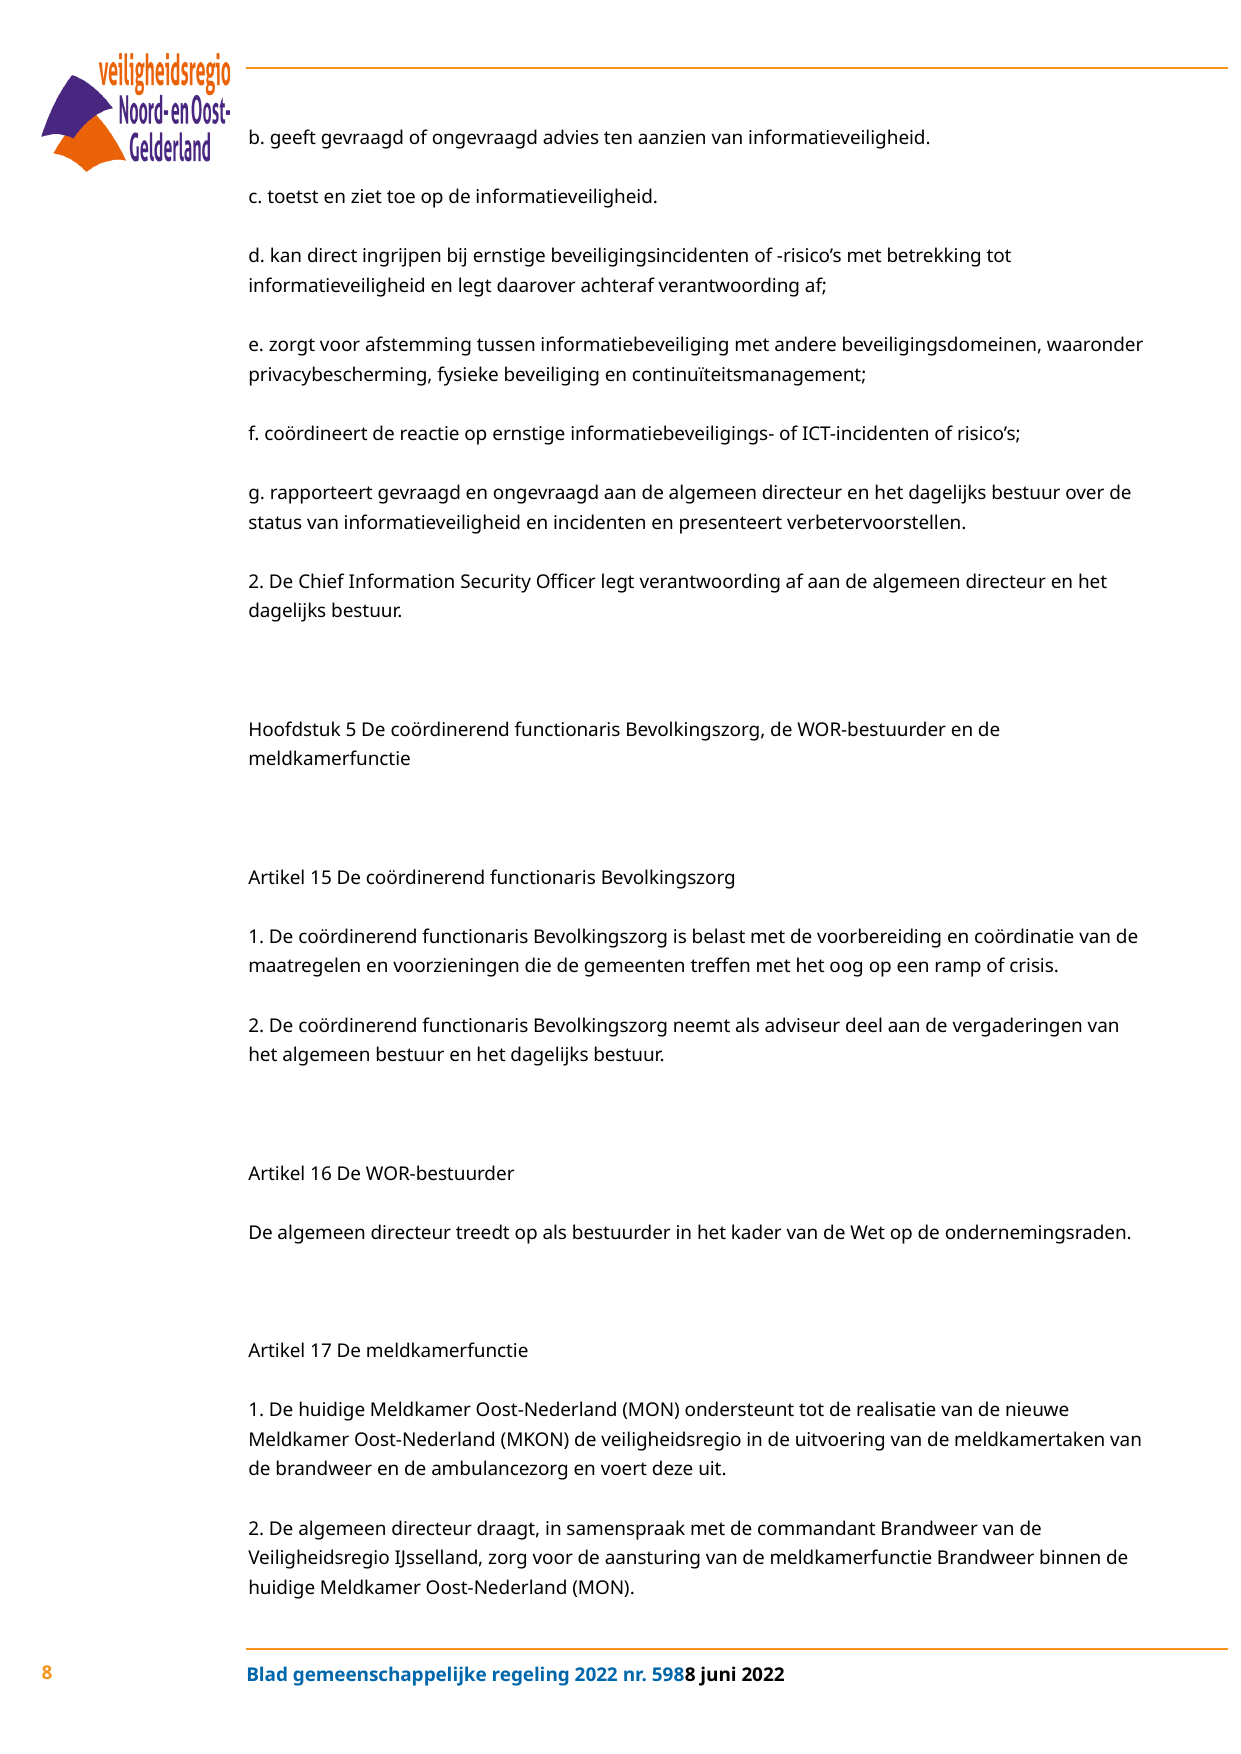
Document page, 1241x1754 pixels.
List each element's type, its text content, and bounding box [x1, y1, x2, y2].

text 1. De huidige Meldkamer Oost-Nederland (MON) ondersteunt tot de realisatie van de nieuwe Meldkamer Oost-Nederland (MKON) de veiligheidsregio in de uitvoering van de meldkamertaken van de brandweer en de ambulancezorg en voert deze uit. [248, 1396, 1152, 1481]
text c. toetst en ziet toe op de informatieveiligheid. [248, 183, 1152, 209]
text f. coördineert de reactie op ernstige informatiebeveiligings- of ICT-incidenten of risico’s; [248, 420, 1152, 446]
text Artikel 16 De WOR-bestuurder [248, 1160, 1152, 1186]
text 2. De Chief Information Security Officer legt verantwoording af aan de algemeen directeur en het dagelijks bestuur. [248, 568, 1152, 623]
text Hoofdstuk 5 De coördinerend functionaris Bevolkingszorg, de WOR-bestuurder en de meldkamerfunctie [248, 716, 1152, 771]
text De algemeen directeur treedt op als bestuurder in het kader van de Wet op de ondernemingsraden. [248, 1219, 1152, 1245]
text g. rapporteert gevraagd en ongevraagd aan de algemeen directeur en het dagelijks bestuur over de status van informatieveiligheid en incidenten en presenteert verbetervoorstellen. [248, 479, 1152, 535]
text d. kan direct ingrijpen bij ernstige beveiligingsincidenten of -risico’s met betrekking tot informatieveiligheid en legt daarover achteraf verantwoording af; [248, 243, 1152, 298]
picture [41, 47, 231, 172]
text 1. De coördinerend functionaris Bevolkingszorg is belast met de voorbereiding en coördinatie van de maatregelen en voorzieningen die de gemeenten treffen met het oog op een ramp of crisis. [248, 923, 1152, 978]
text 2. De algemeen directeur draagt, in samenspraak met de commandant Brandweer van de Veiligheidsregio IJsselland, zorg voor de aansturing van de meldkamerfunctie Brandweer binnen de huidige Meldkamer Oost-Nederland (MON). [248, 1515, 1152, 1600]
text e. zorgt voor afstemming tussen informatiebeveiliging met andere beveiligingsdomeinen, waaronder privacybescherming, fysieke beveiliging en continuïteitsmanagement; [248, 331, 1152, 387]
text Artikel 15 De coördinerend functionaris Bevolkingszorg [248, 864, 1152, 890]
text 2. De coördinerend functionaris Bevolkingszorg neemt als adviseur deel aan de vergaderingen van het algemeen bestuur en het dagelijks bestuur. [248, 1012, 1152, 1067]
text b. geeft gevraagd of ongevraagd advies ten aanzien van informatieveiligheid. [248, 124, 1152, 150]
text Artikel 17 De meldkamerfunctie [248, 1337, 1152, 1363]
